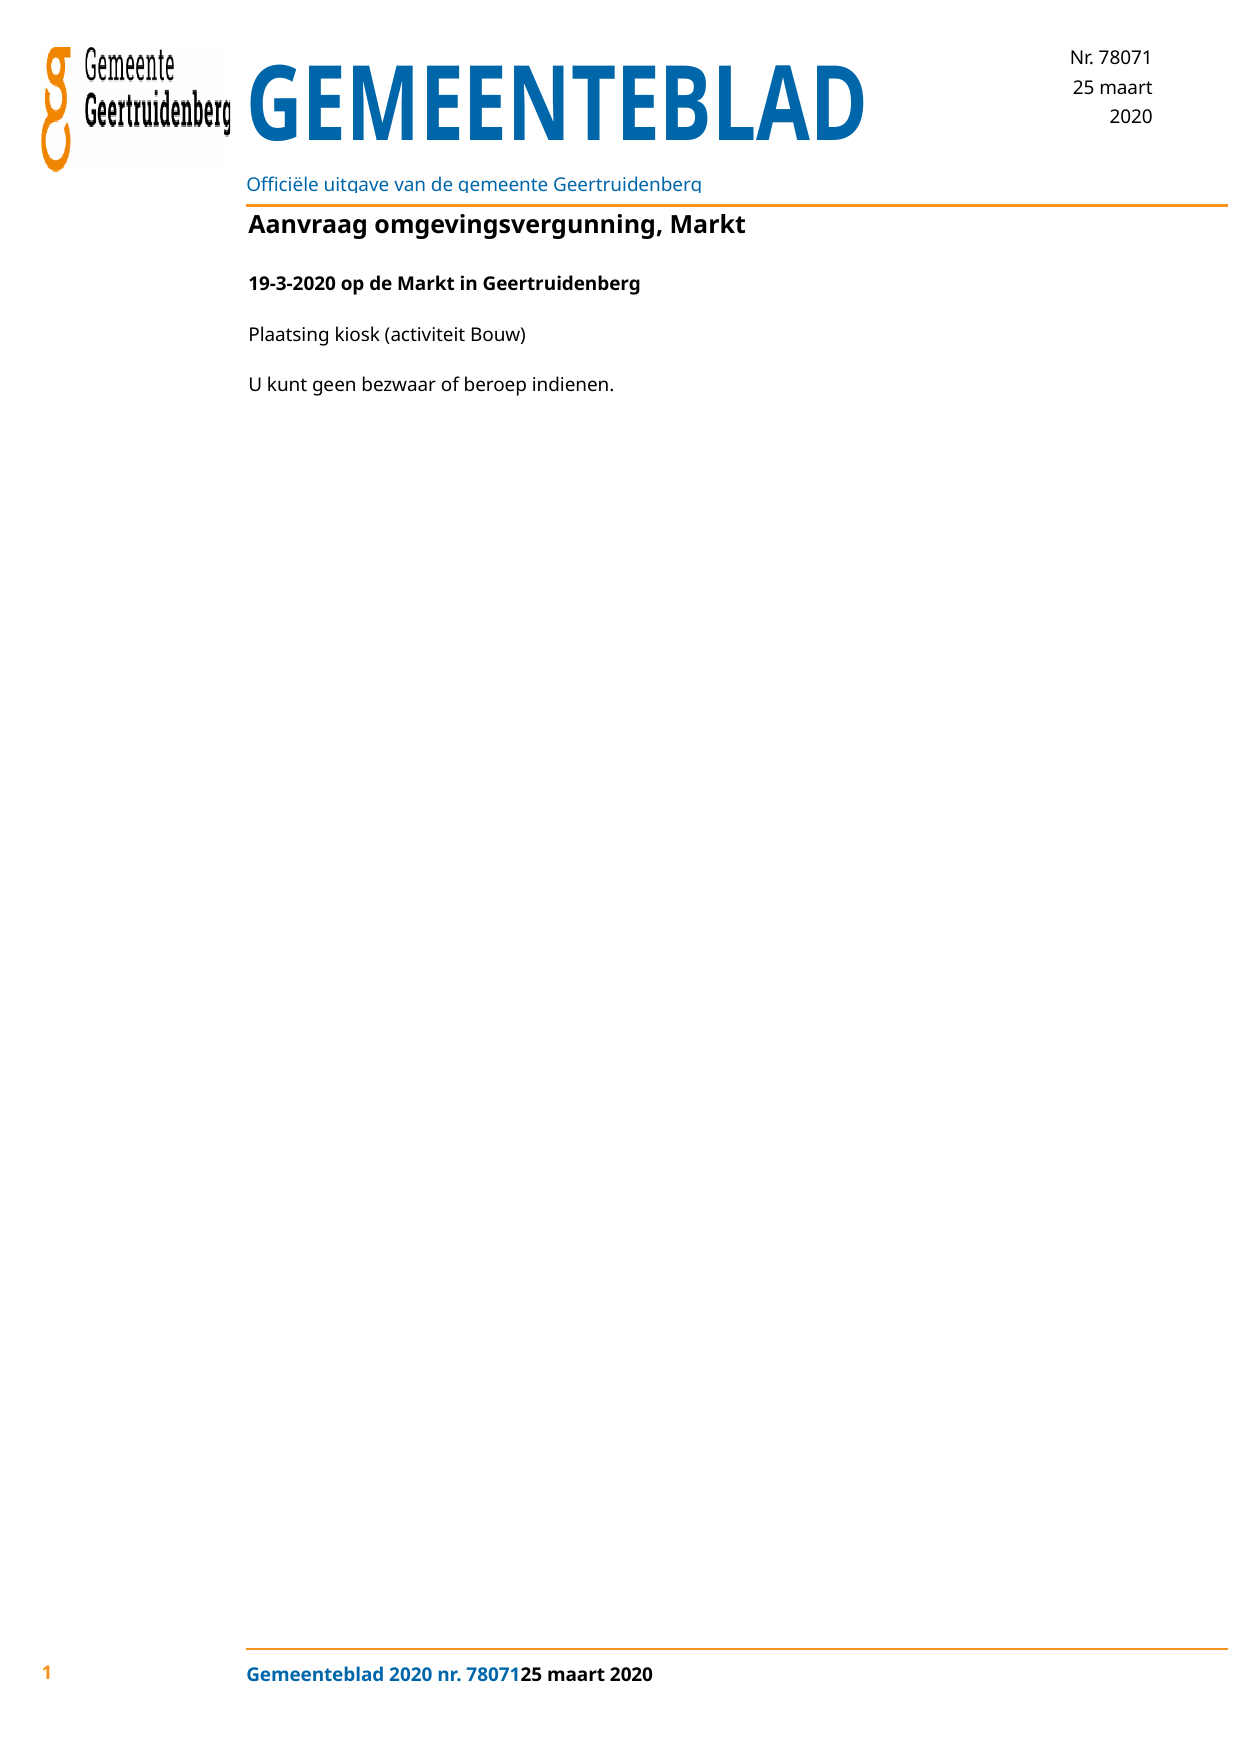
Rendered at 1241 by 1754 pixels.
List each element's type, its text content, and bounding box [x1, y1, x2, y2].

text U kunt geen bezwaar of beroep indienen. [248, 371, 1152, 397]
text Plaatsing kiosk (activiteit Bouw) [248, 321, 1152, 346]
picture [41, 47, 231, 172]
text 19-3-2020 op de Markt in Geertruidenberg [248, 270, 1152, 296]
text Aanvraag omgevingsvergunning, Markt [248, 207, 1152, 241]
